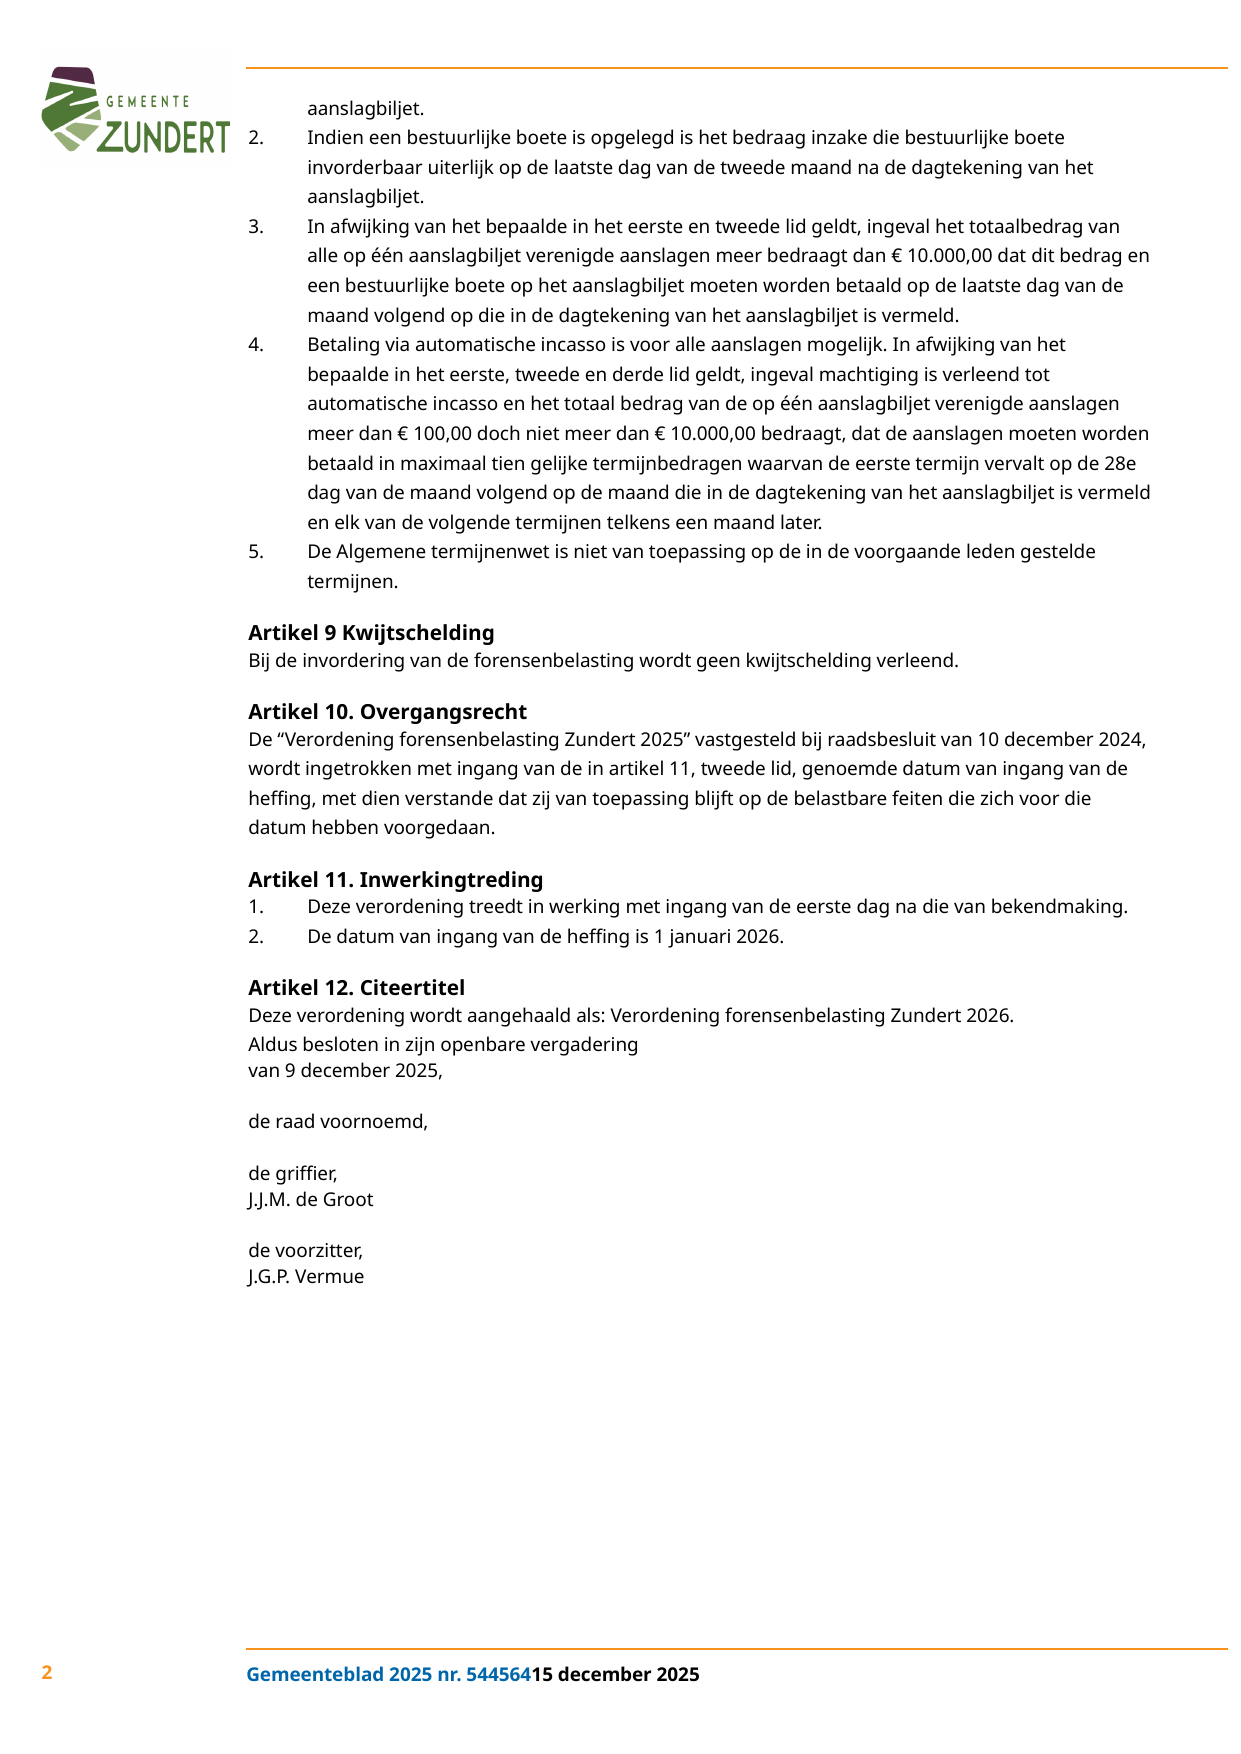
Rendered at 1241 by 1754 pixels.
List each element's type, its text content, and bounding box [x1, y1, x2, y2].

list De datum van ingang van de heffing is 1 januari 2026. [248, 923, 1152, 949]
list In afwijking van het bepaalde in het eerste en tweede lid geldt, ingeval het totaalbedrag van alle op één aanslagbiljet verenigde aanslagen meer bedraagt dan € 10.000,00 dat dit bedrag en een bestuurlijke boete op het aanslagbiljet moeten worden betaald op de laatste dag van de maand volgend op die in de dagtekening van het aanslagbiljet is vermeld. [248, 213, 1152, 328]
text de voorzitter, [248, 1237, 1152, 1263]
text Aldus besloten in zijn openbare vergadering [248, 1031, 1152, 1057]
text Bij de invordering van de forensenbelasting wordt geen kwijtschelding verleend. [248, 647, 1152, 673]
text Artikel 11. Inwerkingtreding [248, 865, 1152, 893]
text Artikel 9 Kwijtschelding [248, 618, 1152, 647]
text J.J.M. de Groot [248, 1186, 1152, 1212]
picture [41, 47, 231, 172]
list aanslagbiljet. [248, 95, 1152, 121]
list Deze verordening treedt in werking met ingang van de eerste dag na die van bekendmaking. [248, 893, 1152, 919]
text J.G.P. Vermue [248, 1263, 1152, 1289]
text De “Verordening forensenbelasting Zundert 2025” vastgesteld bij raadsbesluit van 10 december 2024, wordt ingetrokken met ingang van de in artikel 11, tweede lid, genoemde datum van ingang van de heffing, met dien verstande dat zij van toepassing blijft op de belastbare feiten die zich voor die datum hebben voorgedaan. [248, 726, 1152, 840]
text Artikel 10. Overgangsrecht [248, 697, 1152, 726]
list Betaling via automatische incasso is voor alle aanslagen mogelijk. In afwijking van het bepaalde in het eerste, tweede en derde lid geldt, ingeval machtiging is verleend tot automatische incasso en het totaal bedrag van de op één aanslagbiljet verenigde aanslagen meer dan € 100,00 doch niet meer dan € 10.000,00 bedraagt, dat de aanslagen moeten worden betaald in maximaal tien gelijke termijnbedragen waarvan de eerste termijn vervalt op de 28e dag van de maand volgend op de maand die in de dagtekening van het aanslagbiljet is vermeld en elk van de volgende termijnen telkens een maand later. [248, 331, 1152, 535]
text Artikel 12. Citeertitel [248, 973, 1152, 1002]
text de griffier, [248, 1160, 1152, 1186]
text van 9 december 2025, [248, 1057, 1152, 1083]
text Deze verordening wordt aangehaald als: Verordening forensenbelasting Zundert 2026. [248, 1002, 1152, 1028]
list De Algemene termijnenwet is niet van toepassing op de in de voorgaande leden gestelde termijnen. [248, 538, 1152, 594]
text de raad voornoemd, [248, 1109, 1152, 1134]
list Indien een bestuurlijke boete is opgelegd is het bedraag inzake die bestuurlijke boete invorderbaar uiterlijk op de laatste dag van de tweede maand na de dagtekening van het aanslagbiljet. [248, 124, 1152, 209]
